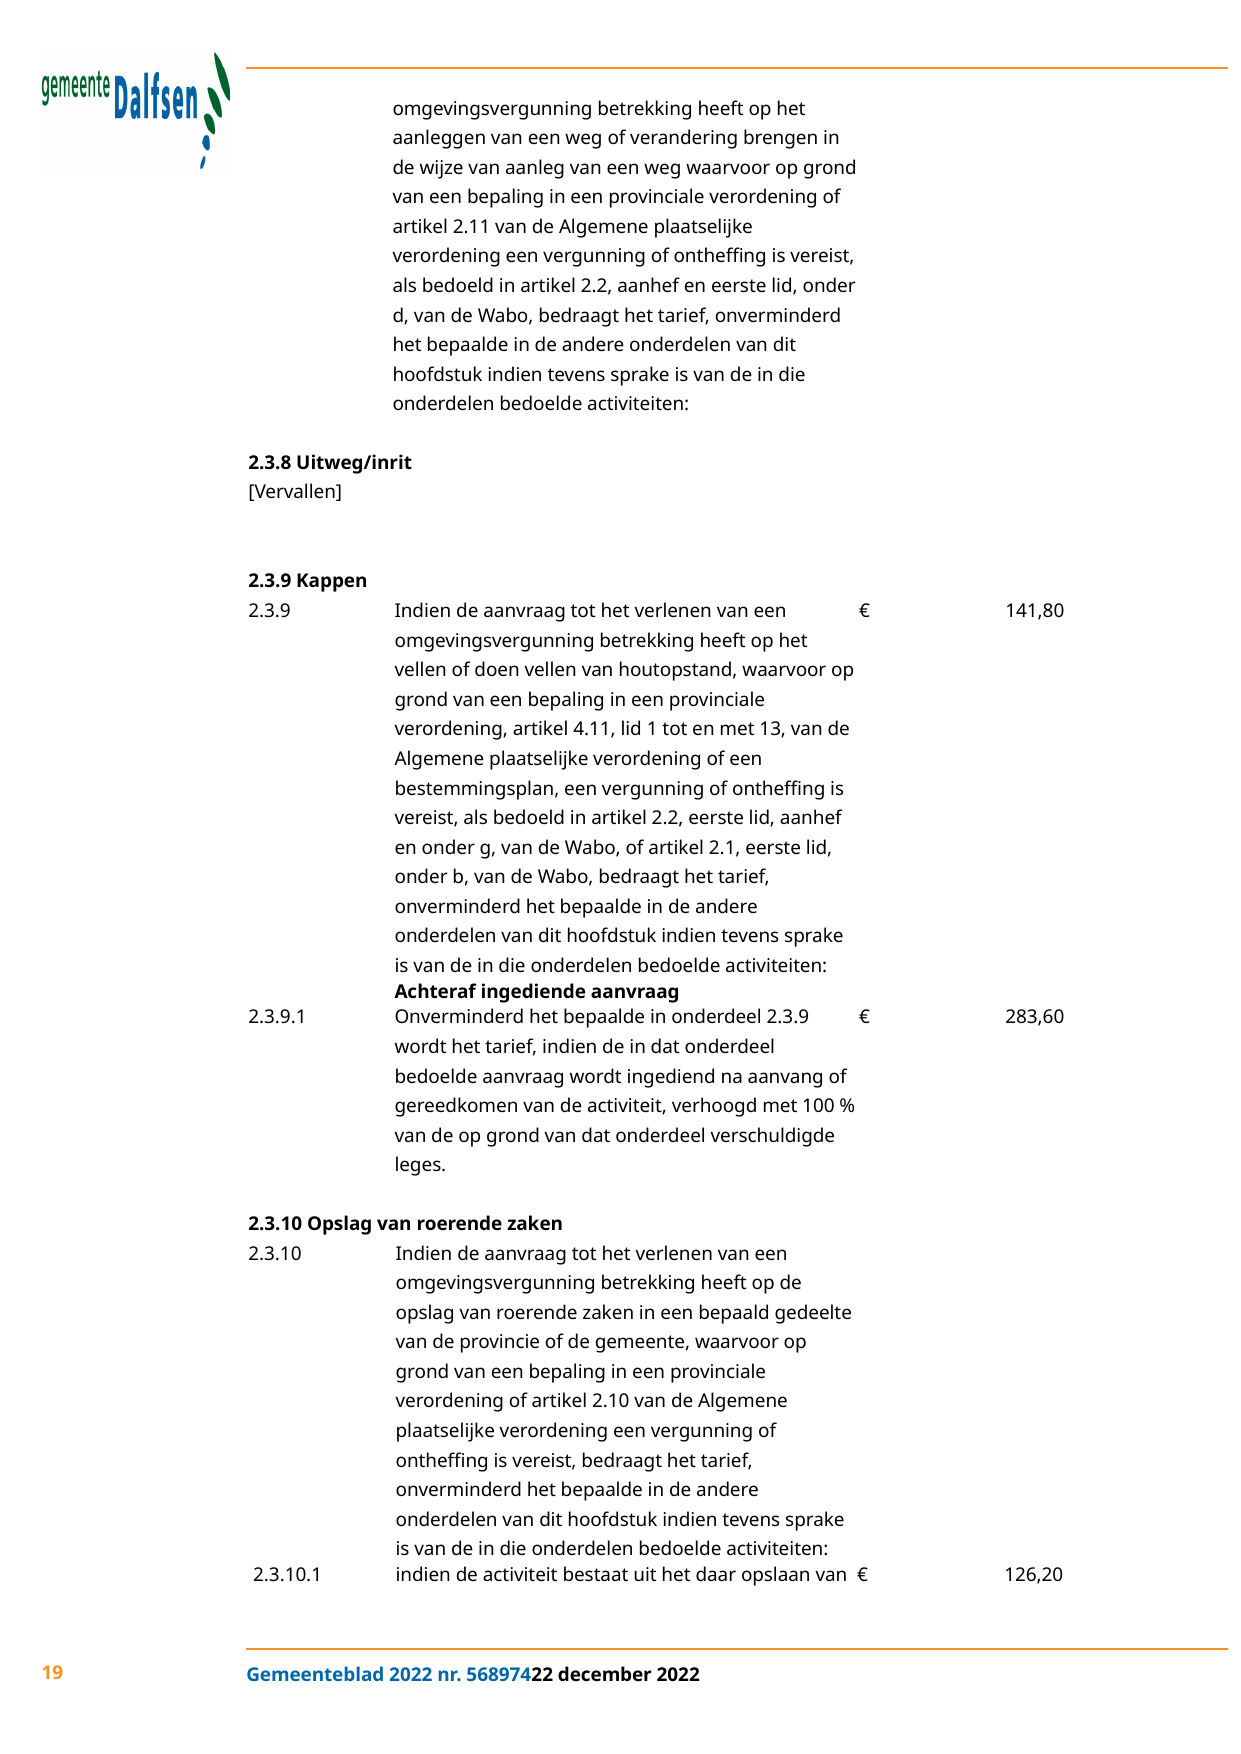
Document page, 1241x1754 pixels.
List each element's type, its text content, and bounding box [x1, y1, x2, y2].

table_cell 2.3.9.1 [248, 1004, 394, 1177]
table_cell Onverminderd het bepaalde in onderdeel 2.3.9 wordt het tarief, indien de in dat onderdeel bedoelde aanvraag wordt ingediend na aanvang of gereedkomen van de activiteit, verhoogd met 100 % van de op grond van dat onderdeel verschuldigde leges. [394, 1004, 859, 1177]
table_cell € [857, 1561, 1004, 1587]
text 2.3.8 Uitweg/inrit [248, 449, 1152, 475]
table_cell 126,20 [1004, 1561, 1152, 1587]
table_header [857, 1240, 1004, 1561]
table_cell Achteraf ingediende aanvraag [394, 978, 1152, 1004]
table_header [1004, 1240, 1152, 1561]
text 2.3.9 Kappen [248, 567, 1152, 593]
table_header [1007, 95, 1152, 416]
table_cell € [859, 1004, 1005, 1177]
table_cell [248, 978, 394, 1004]
table_header Indien de aanvraag tot het verlenen van een omgevingsvergunning betrekking heeft op het vellen of doen vellen van houtopstand, waarvoor op grond van een bepaling in een provinciale verordening, artikel 4.11, lid 1 tot en met 13, van de Algemene plaatselijke verordening of een bestemmingsplan, een vergunning of ontheffing is vereist, als bedoeld in artikel 2.2, eerste lid, aanhef en onder g, van de Wabo, of artikel 2.1, eerste lid, onder b, van de Wabo, bedraagt het tarief, onverminderd het bepaalde in de andere onderdelen van dit hoofdstuk indien tevens sprake is van de in die onderdelen bedoelde activiteiten: [394, 597, 859, 978]
table_header € [859, 597, 1005, 978]
table_header 141,80 [1005, 597, 1152, 978]
table_header 2.3.9 [248, 597, 394, 978]
table_header [863, 95, 1007, 416]
text 2.3.10 Opslag van roerende zaken [248, 1210, 1152, 1236]
table_header 2.3.10 [248, 1240, 395, 1561]
table_header [248, 95, 392, 416]
text [Vervallen] [248, 479, 1152, 504]
table_cell 283,60 [1005, 1004, 1152, 1177]
table_cell indien de activiteit bestaat uit het daar opslaan van [395, 1561, 857, 1587]
table_header Indien de aanvraag tot het verlenen van een omgevingsvergunning betrekking heeft op de opslag van roerende zaken in een bepaald gedeelte van de provincie of de gemeente, waarvoor op grond van een bepaling in een provinciale verordening of artikel 2.10 van de Algemene plaatselijke verordening een vergunning of ontheffing is vereist, bedraagt het tarief, onverminderd het bepaalde in de andere onderdelen van dit hoofdstuk indien tevens sprake is van de in die onderdelen bedoelde activiteiten: [395, 1240, 857, 1561]
table_cell 2.3.10.1 [248, 1561, 395, 1587]
picture [41, 47, 231, 172]
table_header omgevingsvergunning betrekking heeft op het aanleggen van een weg of verandering brengen in de wijze van aanleg van een weg waarvoor op grond van een bepaling in een provinciale verordening of artikel 2.11 van de Algemene plaatselijke verordening een vergunning of ontheffing is vereist, als bedoeld in artikel 2.2, aanhef en eerste lid, onder d, van de Wabo, bedraagt het tarief, onverminderd het bepaalde in de andere onderdelen van dit hoofdstuk indien tevens sprake is van de in die onderdelen bedoelde activiteiten: [392, 95, 863, 416]
